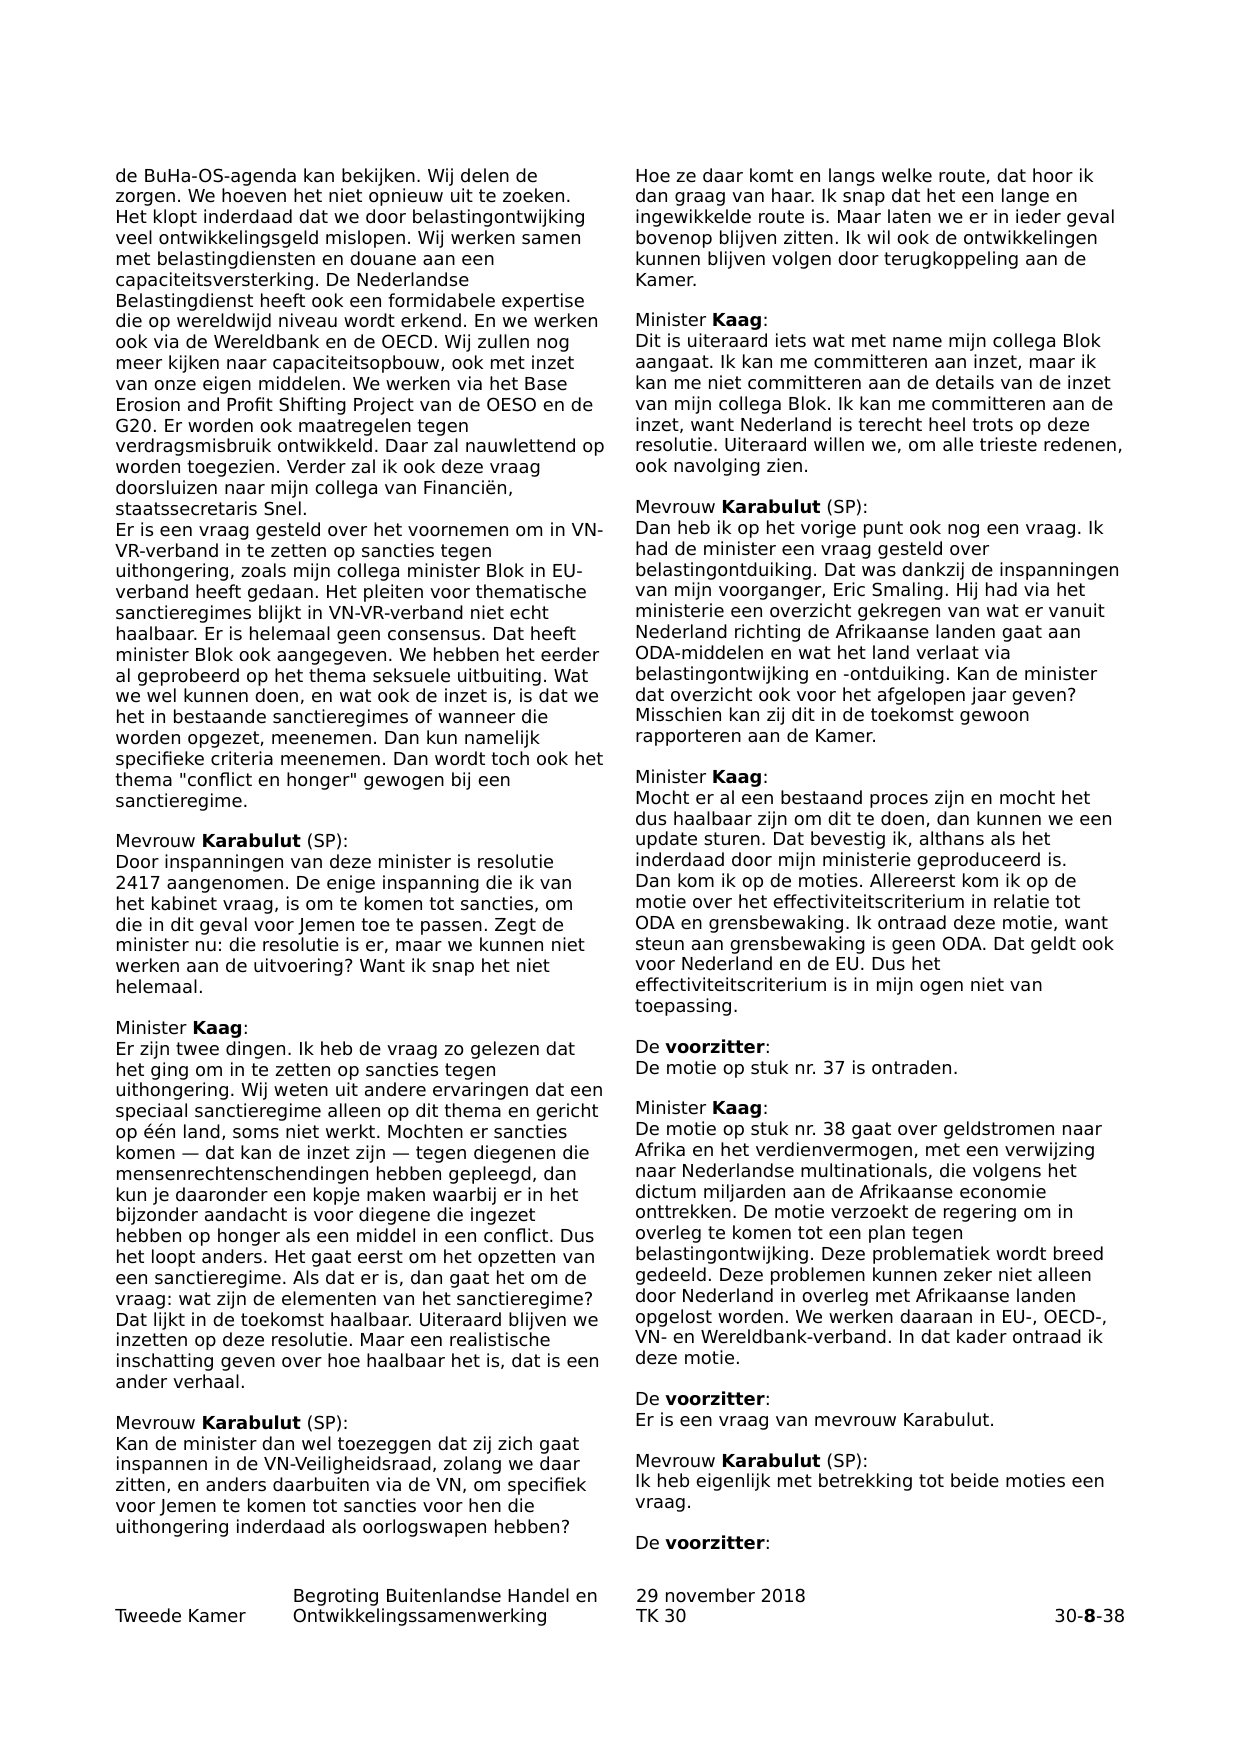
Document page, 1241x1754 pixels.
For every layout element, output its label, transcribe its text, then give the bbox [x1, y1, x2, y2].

text Minister Kaag: [635, 310, 1125, 331]
text De voorzitter: [635, 1037, 1125, 1057]
text de BuHa-OS-agenda kan bekijken. Wij delen de zorgen. We hoeven het niet opnieuw uit te zoeken. Het klopt inderdaad dat we door belastingontwijking veel ontwikkelingsgeld mislopen. Wij werken samen met belastingdiensten en douane aan een capaciteitsversterking. De Nederlandse Belastingdienst heeft ook een formidabele expertise die op wereldwijd niveau wordt erkend. En we werken ook via de Wereldbank en de OECD. Wij zullen nog meer kijken naar capaciteitsopbouw, ook met inzet van onze eigen middelen. We werken via het Base Erosion and Profit Shifting Project van de OESO en de G20. Er worden ook maatregelen tegen verdragsmisbruik ontwikkeld. Daar zal nauwlettend op worden toegezien. Verder zal ik ook deze vraag doorsluizen naar mijn collega van Financiën, staatssecretaris Snel. [115, 165, 605, 519]
text Minister Kaag: [635, 767, 1125, 787]
text De motie op stuk nr. 37 is ontraden. [635, 1057, 1125, 1078]
text Minister Kaag: [115, 1018, 605, 1038]
text Er is een vraag gesteld over het voornemen om in VN-VR-verband in te zetten op sancties tegen uithongering, zoals mijn collega minister Blok in EU-verband heeft gedaan. Het pleiten voor thematische sanctieregimes blijkt in VN-VR-verband niet echt haalbaar. Er is helemaal geen consensus. Dat heeft minister Blok ook aangegeven. We hebben het eerder al geprobeerd op het thema seksuele uitbuiting. Wat we wel kunnen doen, en wat ook de inzet is, is dat we het in bestaande sanctieregimes of wanneer die worden opgezet, meenemen. Dan kun namelijk specifieke criteria meenemen. Dan wordt toch ook het thema "conflict en honger" gewogen bij een sanctieregime. [115, 519, 605, 811]
text Dan kom ik op de moties. Allereerst kom ik op de motie over het effectiviteitscriterium in relatie tot ODA en grensbewaking. Ik ontraad deze motie, want steun aan grensbewaking is geen ODA. Dat geldt ook voor Nederland en de EU. Dus het effectiviteitscriterium is in mijn ogen niet van toepassing. [635, 871, 1125, 1017]
text Door inspanningen van deze minister is resolutie 2417 aangenomen. De enige inspanning die ik van het kabinet vraag, is om te komen tot sancties, om die in dit geval voor Jemen toe te passen. Zegt de minister nu: die resolutie is er, maar we kunnen niet werken aan de uitvoering? Want ik snap het niet helemaal. [115, 852, 605, 998]
text Hoe ze daar komt en langs welke route, dat hoor ik dan graag van haar. Ik snap dat het een lange en ingewikkelde route is. Maar laten we er in ieder geval bovenop blijven zitten. Ik wil ook de ontwikkelingen kunnen blijven volgen door terugkoppeling aan de Kamer. [635, 165, 1125, 290]
text Dan heb ik op het vorige punt ook nog een vraag. Ik had de minister een vraag gesteld over belastingontduiking. Dat was dankzij de inspanningen van mijn voorganger, Eric Smaling. Hij had via het ministerie een overzicht gekregen van wat er vanuit Nederland richting de Afrikaanse landen gaat aan ODA-middelen en wat het land verlaat via belastingontwijking en -ontduiking. Kan de minister dat overzicht ook voor het afgelopen jaar geven? Misschien kan zij dit in de toekomst gewoon rapporteren aan de Kamer. [635, 518, 1125, 747]
text Mevrouw Karabulut (SP): [115, 831, 605, 852]
text De voorzitter: [635, 1533, 1125, 1554]
text Kan de minister dan wel toezeggen dat zij zich gaat inspannen in de VN-Veiligheidsraad, zolang we daar zitten, en anders daarbuiten via de VN, om specifiek voor Jemen te komen tot sancties voor hen die uithongering inderdaad als oorlogswapen hebben? [115, 1433, 605, 1537]
text Dit is uiteraard iets wat met name mijn collega Blok aangaat. Ik kan me committeren aan inzet, maar ik kan me niet committeren aan de details van de inzet van mijn collega Blok. Ik kan me committeren aan de inzet, want Nederland is terecht heel trots op deze resolutie. Uiteraard willen we, om alle trieste redenen, ook navolging zien. [635, 331, 1125, 477]
text Er zijn twee dingen. Ik heb de vraag zo gelezen dat het ging om in te zetten op sancties tegen uithongering. Wij weten uit andere ervaringen dat een speciaal sanctieregime alleen op dit thema en gericht op één land, soms niet werkt. Mochten er sancties komen — dat kan de inzet zijn — tegen diegenen die mensenrechtenschendingen hebben gepleegd, dan kun je daaronder een kopje maken waarbij er in het bijzonder aandacht is voor diegene die ingezet hebben op honger als een middel in een conflict. Dus het loopt anders. Het gaat eerst om het opzetten van een sanctieregime. Als dat er is, dan gaat het om de vraag: wat zijn de elementen van het sanctieregime? Dat lijkt in de toekomst haalbaar. Uiteraard blijven we inzetten op deze resolutie. Maar een realistische inschatting geven over hoe haalbaar het is, dat is een ander verhaal. [115, 1038, 605, 1393]
text Mocht er al een bestaand proces zijn en mocht het dus haalbaar zijn om dit te doen, dan kunnen we een update sturen. Dat bevestig ik, althans als het inderdaad door mijn ministerie geproduceerd is. [635, 787, 1125, 871]
text Mevrouw Karabulut (SP): [115, 1413, 605, 1433]
text De motie op stuk nr. 38 gaat over geldstromen naar Afrika en het verdienvermogen, met een verwijzing naar Nederlandse multinationals, die volgens het dictum miljarden aan de Afrikaanse economie onttrekken. De motie verzoekt de regering om in overleg te komen tot een plan tegen belastingontwijking. Deze problematiek wordt breed gedeeld. Deze problemen kunnen zeker niet alleen door Nederland in overleg met Afrikaanse landen opgelost worden. We werken daaraan in EU-, OECD-, VN- en Wereldbank-verband. In dat kader ontraad ik deze motie. [635, 1119, 1125, 1369]
text Mevrouw Karabulut (SP): [635, 1451, 1125, 1471]
text De voorzitter: [635, 1389, 1125, 1410]
text Mevrouw Karabulut (SP): [635, 497, 1125, 518]
text Ik heb eigenlijk met betrekking tot beide moties een vraag. [635, 1471, 1125, 1513]
text Minister Kaag: [635, 1098, 1125, 1119]
text Er is een vraag van mevrouw Karabulut. [635, 1410, 1125, 1431]
